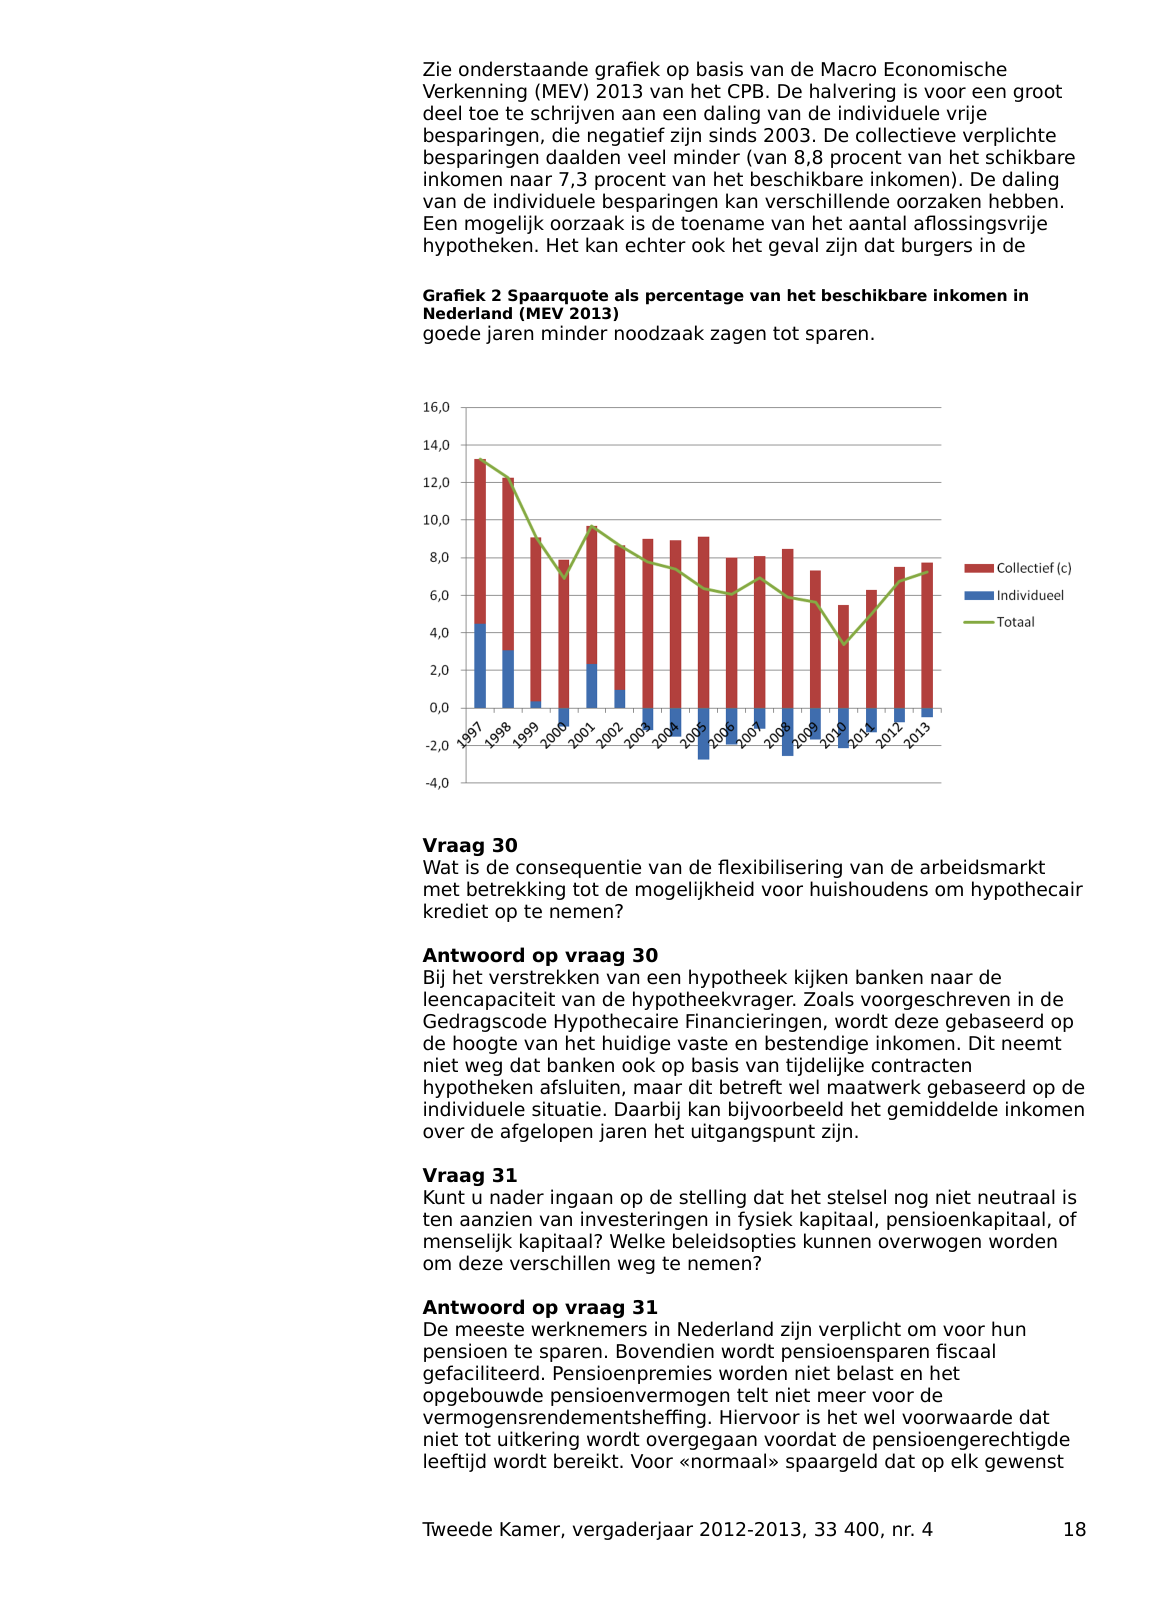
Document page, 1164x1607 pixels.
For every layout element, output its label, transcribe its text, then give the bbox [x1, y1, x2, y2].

text De meeste werknemers in Nederland zijn verplicht om voor hun pensioen te sparen. Bovendien wordt pensioensparen fiscaal gefaciliteerd. Pensioenpremies worden niet belast en het opgebouwde pensioenvermogen telt niet meer voor de vermogensrendementsheffing. Hiervoor is het wel voorwaarde dat niet tot uitkering wordt overgegaan voordat de pensioengerechtigde leeftijd wordt bereikt. Voor «normaal» spaargeld dat op elk gewenst [422, 1319, 1087, 1473]
text Bij het verstrekken van een hypotheek kijken banken naar de leencapaciteit van de hypotheekvrager. Zoals voorgeschreven in de Gedragscode Hypothecaire Financieringen, wordt deze gebaseerd op de hoogte van het huidige vaste en bestendige inkomen. Dit neemt niet weg dat banken ook op basis van tijdelijke contracten hypotheken afsluiten, maar dit betreft wel maatwerk gebaseerd op de individuele situatie. Daarbij kan bijvoorbeeld het gemiddelde inkomen over de afgelopen jaren het uitgangspunt zijn. [422, 967, 1087, 1143]
text Grafiek 2 Spaarquote als percentage van het beschikbare inkomen in Nederland (MEV 2013) [422, 287, 1072, 323]
picture [422, 401, 1072, 791]
text Zie onderstaande grafiek op basis van de Macro Economische Verkenning (MEV) 2013 van het CPB. De halvering is voor een groot deel toe te schrijven aan een daling van de individuele vrije besparingen, die negatief zijn sinds 2003. De collectieve verplichte besparingen daalden veel minder (van 8,8 procent van het schikbare inkomen naar 7,3 procent van het beschikbare inkomen). De daling van de individuele besparingen kan verschillende oorzaken hebben. Een mogelijk oorzaak is de toename van het aantal aflossingsvrije hypotheken. Het kan echter ook het geval zijn dat burgers in de goede jaren minder noodzaak zagen tot sparen. [422, 59, 1087, 345]
text Vraag 31 [422, 1165, 1087, 1187]
text Antwoord op vraag 30 [422, 945, 1087, 967]
text Wat is de consequentie van de flexibilisering van de arbeidsmarkt met betrekking tot de mogelijkheid voor huishoudens om hypothecair krediet op te nemen? [422, 857, 1087, 923]
text Antwoord op vraag 31 [422, 1297, 1087, 1319]
text Vraag 30 [422, 835, 1087, 857]
text Kunt u nader ingaan op de stelling dat het stelsel nog niet neutraal is ten aanzien van investeringen in fysiek kapitaal, pensioenkapitaal, of menselijk kapitaal? Welke beleidsopties kunnen overwogen worden om deze verschillen weg te nemen? [422, 1187, 1087, 1275]
